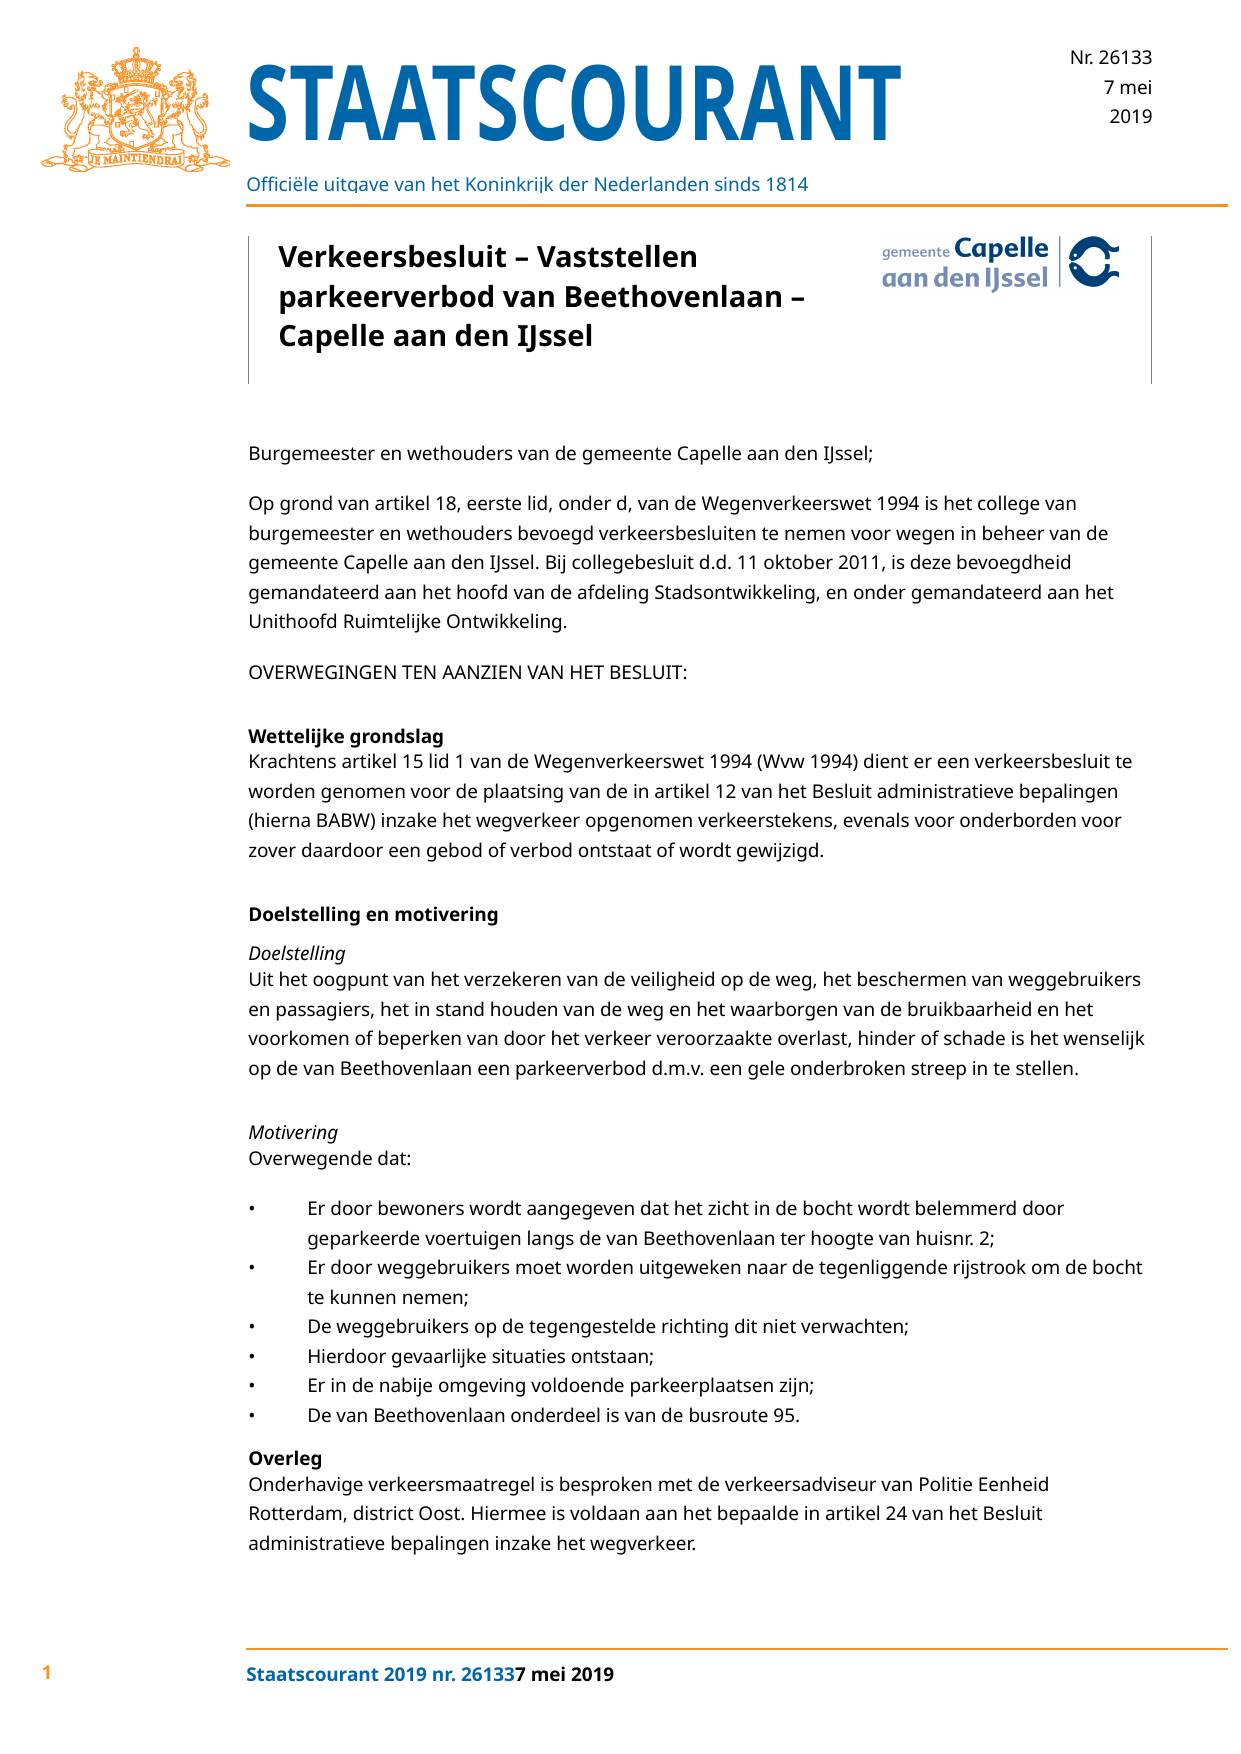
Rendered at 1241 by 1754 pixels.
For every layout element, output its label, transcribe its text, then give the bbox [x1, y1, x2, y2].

text Doelstelling en motivering [248, 901, 1152, 927]
text Overwegende dat: [248, 1145, 1152, 1170]
text Overleg [248, 1445, 1152, 1471]
picture [41, 47, 231, 172]
list De weggebruikers op de tegengestelde richting dit niet verwachten; [248, 1313, 1152, 1339]
text OVERWEGINGEN TEN AANZIEN VAN HET BESLUIT: [248, 659, 1152, 684]
text Op grond van artikel 18, eerste lid, onder d, van de Wegenverkeerswet 1994 is het college van burgemeester en wethouders bevoegd verkeersbesluiten te nemen voor wegen in beheer van de gemeente Capelle aan den IJssel. Bij collegebesluit d.d. 11 oktober 2011, is deze bevoegdheid gemandateerd aan het hoofd van de afdeling Stadsontwikkeling, en onder gemandateerd aan het Unithoofd Ruimtelijke Ontwikkeling. [248, 490, 1152, 634]
table_header [850, 236, 1151, 384]
text Doelstelling [248, 941, 1152, 966]
list Er door bewoners wordt aangegeven dat het zicht in de bocht wordt belemmerd door geparkeerde voertuigen langs de van Beethovenlaan ter hoogte van huisnr. 2; [248, 1195, 1152, 1250]
text Burgemeester en wethouders van de gemeente Capelle aan den IJssel; [248, 440, 1152, 465]
list Er door weggebruikers moet worden uitgeweken naar de tegenliggende rijstrook om de bocht te kunnen nemen; [248, 1254, 1152, 1309]
table_header Verkeersbesluit – Vaststellen parkeerverbod van Beethovenlaan – Capelle aan den IJssel [249, 236, 850, 384]
text Uit het oogpunt van het verzekeren van de veiligheid op de weg, het beschermen van weggebruikers en passagiers, het in stand houden van de weg en het waarborgen van de bruikbaarheid en het voorkomen of beperken van door het verkeer veroorzaakte overlast, hinder of schade is het wenselijk op de van Beethovenlaan een parkeerverbod d.m.v. een gele onderbroken streep in te stellen. [248, 966, 1152, 1081]
list Hierdoor gevaarlijke situaties ontstaan; [248, 1343, 1152, 1369]
text Wettelijke grondslag [248, 723, 1152, 748]
list Er in de nabije omgeving voldoende parkeerplaatsen zijn; [248, 1373, 1152, 1398]
picture [882, 236, 1119, 293]
text Krachtens artikel 15 lid 1 van de Wegenverkeerswet 1994 (Wvw 1994) dient er een verkeersbesluit te worden genomen voor de plaatsing van de in artikel 12 van het Besluit administratieve bepalingen (hierna BABW) inzake het wegverkeer opgenomen verkeerstekens, evenals voor onderborden voor zover daardoor een gebod of verbod ontstaat of wordt gewijzigd. [248, 748, 1152, 863]
text Onderhavige verkeersmaatregel is besproken met de verkeersadviseur van Politie Eenheid Rotterdam, district Oost. Hiermee is voldaan aan het bepaalde in artikel 24 van het Besluit administratieve bepalingen inzake het wegverkeer. [248, 1471, 1152, 1556]
list De van Beethovenlaan onderdeel is van de busroute 95. [248, 1402, 1152, 1428]
text Motivering [248, 1119, 1152, 1145]
